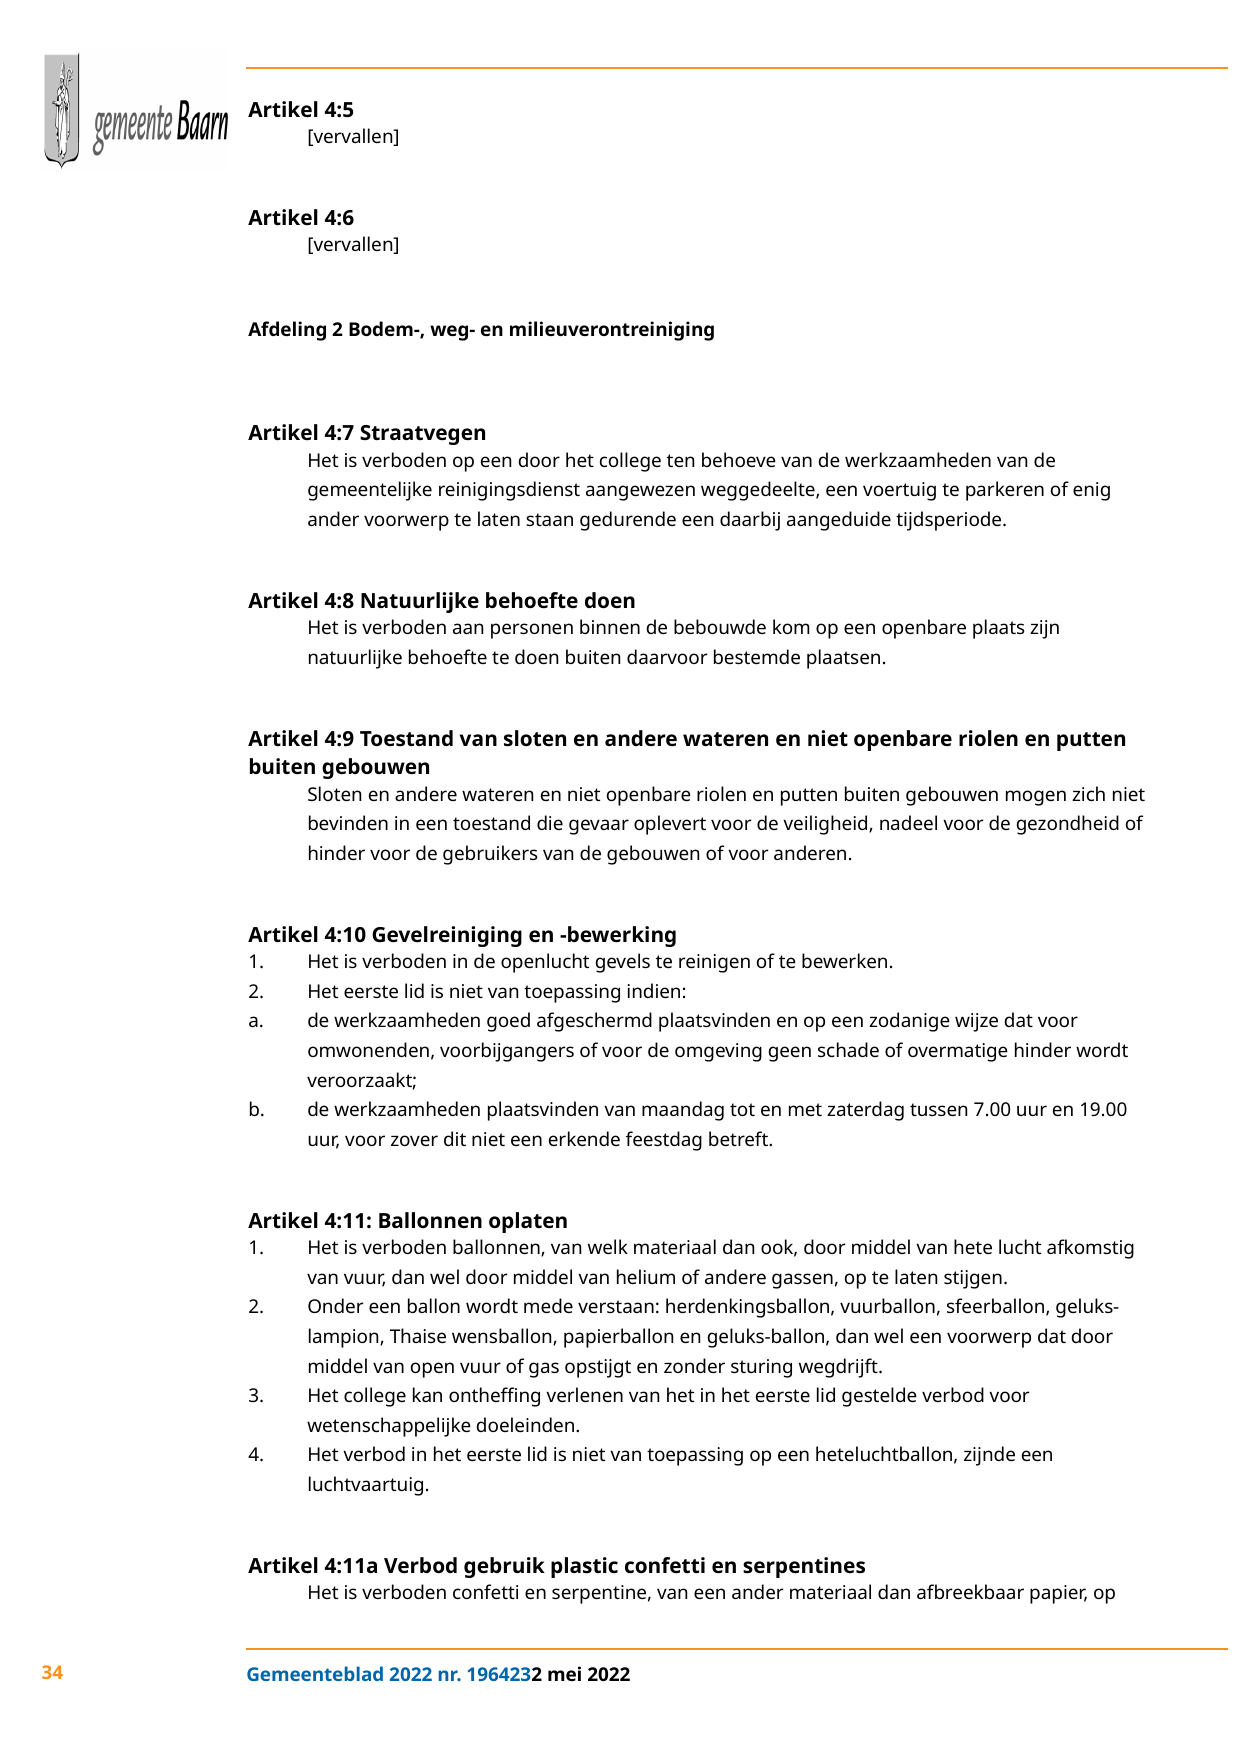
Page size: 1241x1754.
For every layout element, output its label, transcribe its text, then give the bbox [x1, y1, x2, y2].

list Het is verboden confetti en serpentine, van een ander materiaal dan afbreekbaar papier, op [248, 1579, 1152, 1605]
list [vervallen] [248, 232, 1152, 257]
list Het is verboden op een door het college ten behoeve van de werkzaamheden van de gemeentelijke reinigingsdienst aangewezen weggedeelte, een voertuig te parkeren of enig ander voorwerp te laten staan gedurende een daarbij aangeduide tijdsperiode. [248, 447, 1152, 532]
list de werkzaamheden plaatsvinden van maandag tot en met zaterdag tussen 7.00 uur en 19.00 uur, voor zover dit niet een erkende feestdag betreft. [248, 1096, 1152, 1152]
list [vervallen] [248, 123, 1152, 149]
text Artikel 4:11a Verbod gebruik plastic confetti en serpentines [248, 1551, 1152, 1579]
list Het is verboden ballonnen, van welk materiaal dan ook, door middel van hete lucht afkomstig van vuur, dan wel door middel van helium of andere gassen, op te laten stijgen. [248, 1234, 1152, 1290]
text Artikel 4:7 Straatvegen [248, 418, 1152, 447]
text Artikel 4:5 [248, 95, 1152, 123]
text Afdeling 2 Bodem-, weg- en milieuverontreiniging [248, 317, 1152, 342]
text Artikel 4:11: Ballonnen oplaten [248, 1206, 1152, 1234]
list Het eerste lid is niet van toepassing indien: [248, 978, 1152, 1004]
list Onder een ballon wordt mede verstaan: herdenkingsballon, vuurballon, sfeerballon, geluks-lampion, Thaise wensballon, papierballon en geluks-ballon, dan wel een voorwerp dat door middel van open vuur of gas opstijgt en zonder sturing wegdrijft. [248, 1294, 1152, 1378]
list Het is verboden aan personen binnen de bebouwde kom op een openbare plaats zijn natuurlijke behoefte te doen buiten daarvoor bestemde plaatsen. [248, 614, 1152, 670]
list Het is verboden in de openlucht gevels te reinigen of te bewerken. [248, 948, 1152, 974]
text Artikel 4:10 Gevelreiniging en -bewerking [248, 920, 1152, 948]
text Artikel 4:6 [248, 203, 1152, 232]
list Sloten en andere wateren en niet openbare riolen en putten buiten gebouwen mogen zich niet bevinden in een toestand die gevaar oplevert voor de veiligheid, nadeel voor de gezondheid of hinder voor de gebruikers van de gebouwen of voor anderen. [248, 781, 1152, 866]
list Het college kan ontheffing verlenen van het in het eerste lid gestelde verbod voor wetenschappelijke doeleinden. [248, 1382, 1152, 1438]
list Het verbod in het eerste lid is niet van toepassing op een heteluchtballon, zijnde een luchtvaartuig. [248, 1442, 1152, 1497]
text Artikel 4:9 Toestand van sloten en andere wateren en niet openbare riolen en putten buiten gebouwen [248, 724, 1152, 781]
list de werkzaamheden goed afgeschermd plaatsvinden en op een zodanige wijze dat voor omwonenden, voorbijgangers of voor de omgeving geen schade of overmatige hinder wordt veroorzaakt; [248, 1008, 1152, 1093]
text Artikel 4:8 Natuurlijke behoefte doen [248, 586, 1152, 614]
picture [41, 47, 231, 172]
